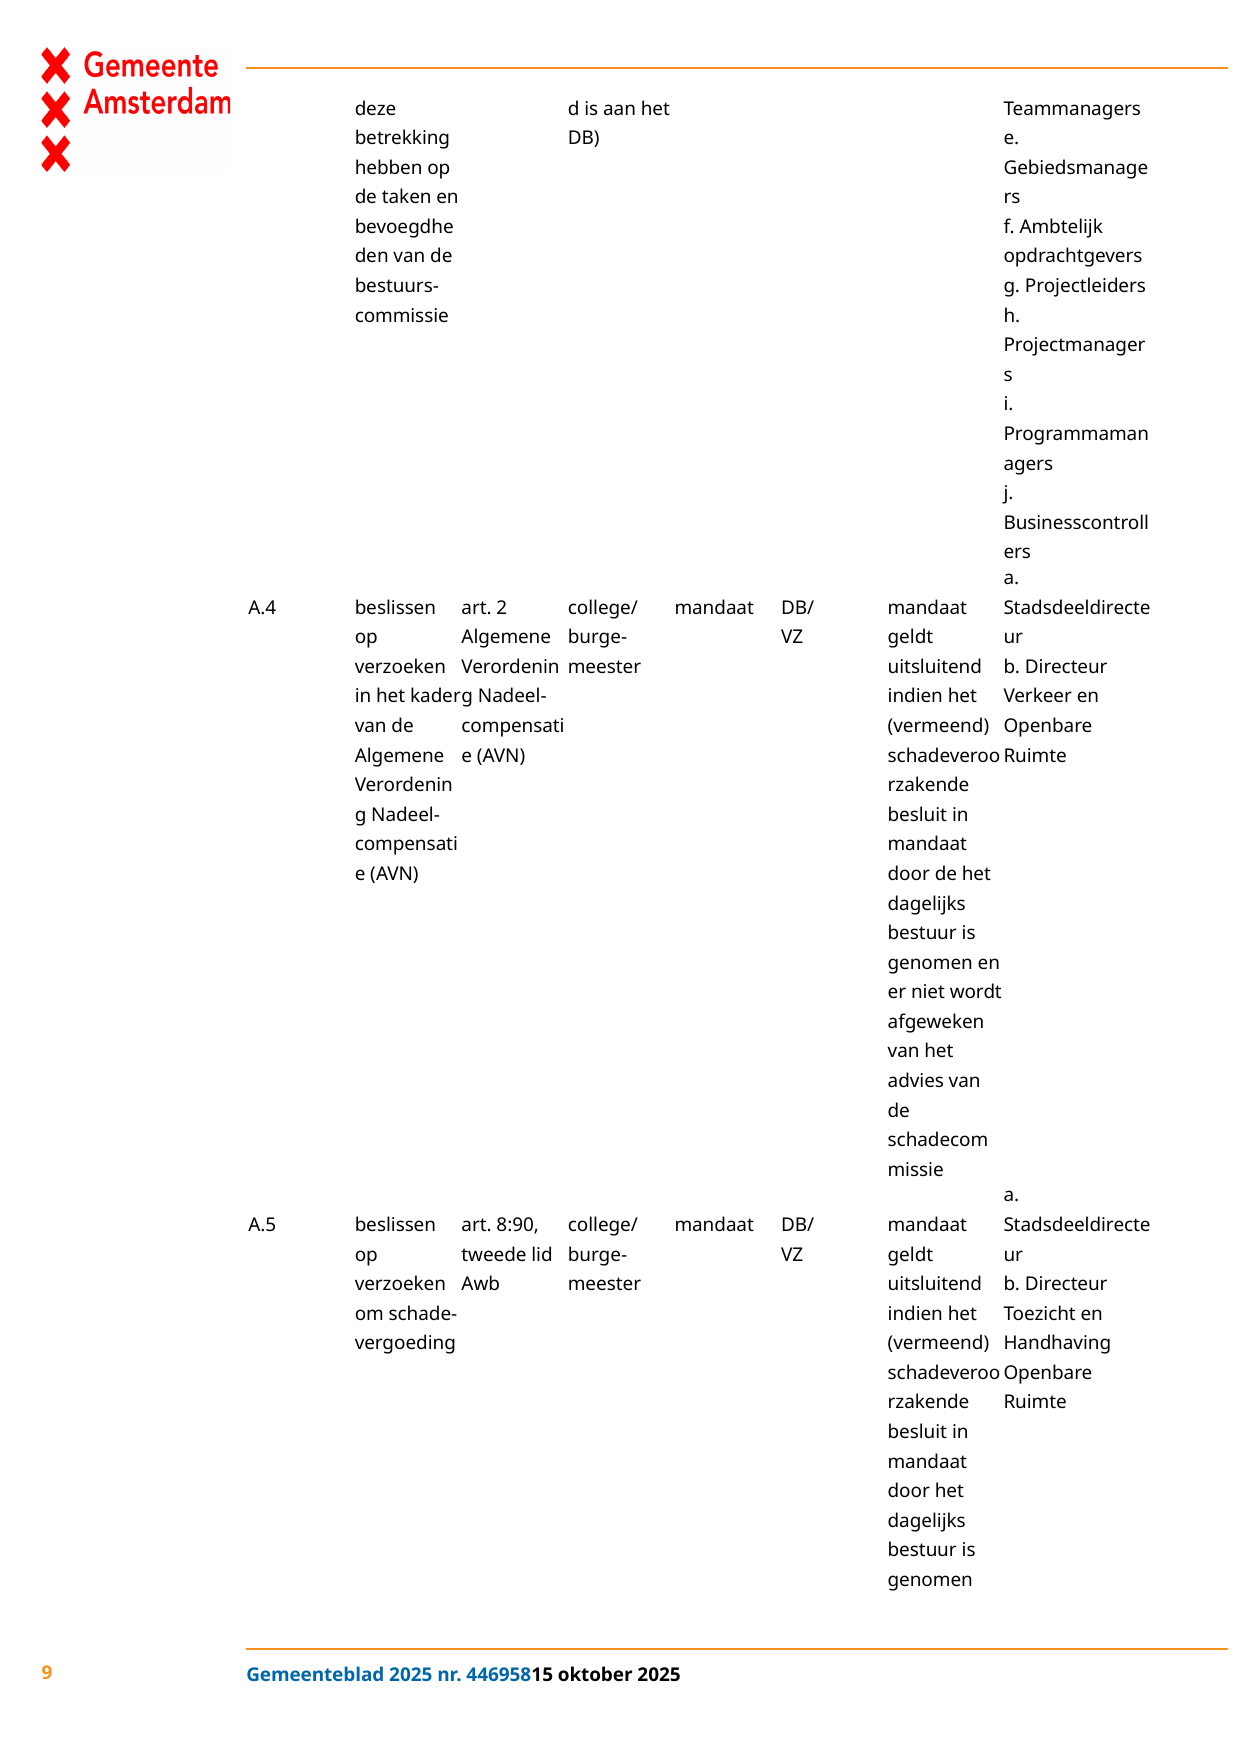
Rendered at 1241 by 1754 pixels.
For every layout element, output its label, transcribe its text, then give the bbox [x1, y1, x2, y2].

table_cell mandaat [674, 1182, 781, 1592]
table_cell mandaat geldt uitsluitend indien het (vermeend) schadeveroorzakende besluit in mandaat door de het dagelijks bestuur is genomen en er niet wordt afgeweken van het advies van de schadecommissie [888, 564, 1003, 1182]
table_cell DB/ VZ [781, 564, 887, 1182]
table_cell DB/ VZ [781, 1182, 887, 1592]
table_cell art. 2 Algemene Verordening Nadeel-compensatie (AVN) [461, 564, 568, 1182]
table_cell A.4 [248, 564, 354, 1182]
picture [41, 47, 231, 172]
table_cell beslissen op verzoeken om schade-vergoeding [355, 1182, 461, 1592]
table_cell [674, 95, 781, 564]
table_cell college/ burge-meester [568, 564, 674, 1182]
table_cell mandaat [674, 564, 781, 1182]
table_cell a. Stadsdeeldirecteur b. Directeur Toezicht en Handhaving Openbare Ruimte [1003, 1182, 1152, 1592]
table_cell [461, 95, 568, 564]
table_cell deze betrekking hebben op de taken en bevoegdheden van de bestuurs-commissie [355, 95, 461, 564]
table_cell beslissen op verzoeken in het kader van de Algemene Verordening Nadeel-compensatie (AVN) [355, 564, 461, 1182]
table_cell a. Stadsdeeldirecteur b. Directeur Verkeer en Openbare Ruimte [1003, 564, 1152, 1182]
table_cell college/ burge-meester [568, 1182, 674, 1592]
table_cell art. 8:90, tweede lid Awb [461, 1182, 568, 1592]
table_cell [248, 95, 354, 564]
table_cell Teammanagers e. Gebiedsmanagers f. Ambtelijk opdrachtgevers g. Projectleiders h. Projectmanagers i. Programmamanagers j. Businesscontrollers [1003, 95, 1152, 564]
table_cell d is aan het DB) [568, 95, 674, 564]
table_cell mandaat geldt uitsluitend indien het (vermeend) schadeveroorzakende besluit in mandaat door het dagelijks bestuur is genomen [888, 1182, 1003, 1592]
table_cell [781, 95, 887, 564]
table_cell [888, 95, 1003, 564]
table_cell A.5 [248, 1182, 354, 1592]
